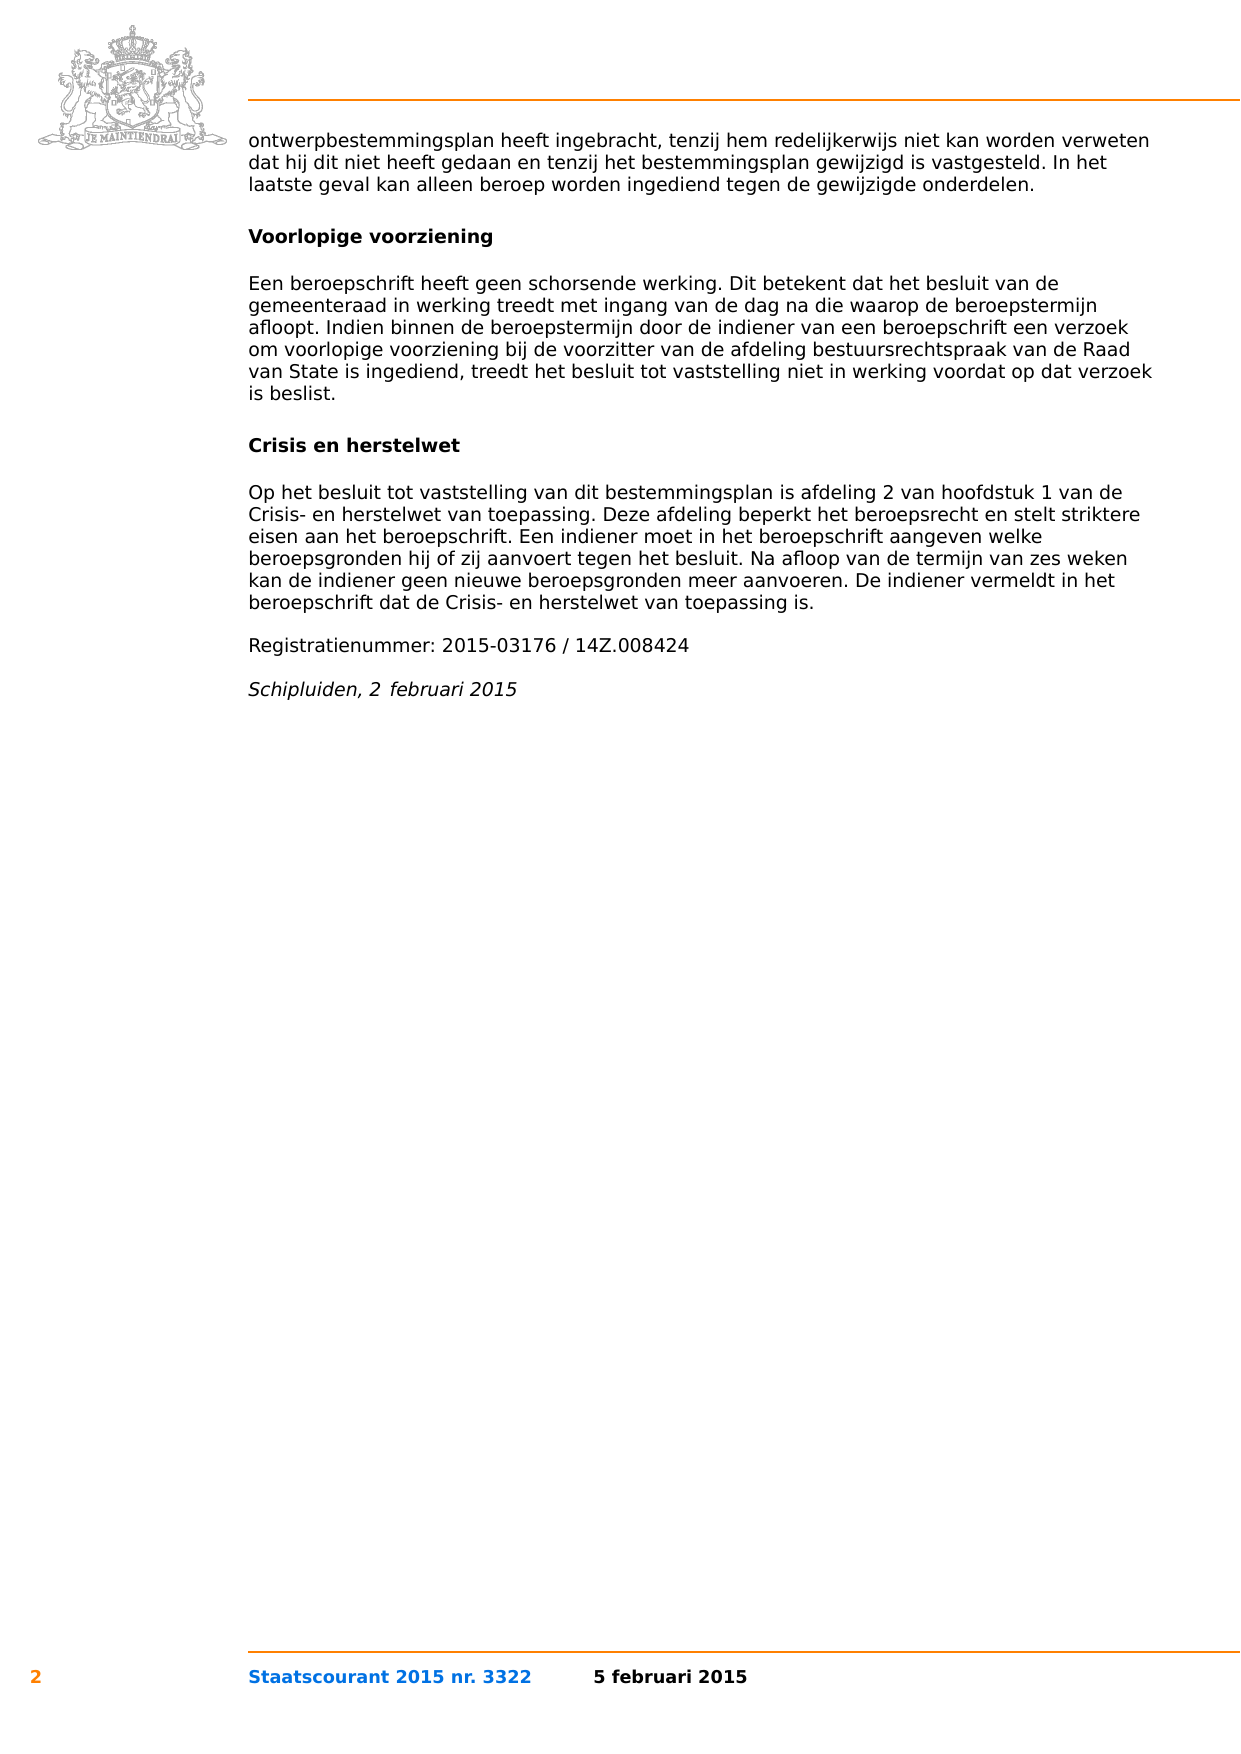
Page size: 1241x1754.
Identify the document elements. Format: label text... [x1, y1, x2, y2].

text Schipluiden, 2 februari 2015 [248, 679, 1163, 701]
text ontwerpbestemmingsplan heeft ingebracht, tenzij hem redelijkerwijs niet kan worden verweten dat hij dit niet heeft gedaan en tenzij het bestemmingsplan gewijzigd is vastgesteld. In het laatste geval kan alleen beroep worden ingediend tegen de gewijzigde onderdelen. [248, 130, 1163, 196]
text Een beroepschrift heeft geen schorsende werking. Dit betekent dat het besluit van de gemeenteraad in werking treedt met ingang van de dag na die waarop de beroepstermijn afloopt. Indien binnen de beroepstermijn door de indiener van een beroepschrift een verzoek om voorlopige voorziening bij de voorzitter van de afdeling bestuursrechtspraak van de Raad van State is ingediend, treedt het besluit tot vaststelling niet in werking voordat op dat verzoek is beslist. [248, 273, 1163, 405]
subtitle Voorlopige voorziening [248, 226, 1163, 248]
text Registratienummer: 2015-03176 / 14Z.008424 [248, 635, 1163, 657]
picture [38, 25, 227, 150]
subtitle Crisis en herstelwet [248, 435, 1163, 457]
text Op het besluit tot vaststelling van dit bestemmingsplan is afdeling 2 van hoofdstuk 1 van de Crisis- en herstelwet van toepassing. Deze afdeling beperkt het beroepsrecht en stelt striktere eisen aan het beroepschrift. Een indiener moet in het beroepschrift aangeven welke beroepsgronden hij of zij aanvoert tegen het besluit. Na afloop van de termijn van zes weken kan de indiener geen nieuwe beroepsgronden meer aanvoeren. De indiener vermeldt in het beroepschrift dat de Crisis- en herstelwet van toepassing is. [248, 482, 1163, 613]
